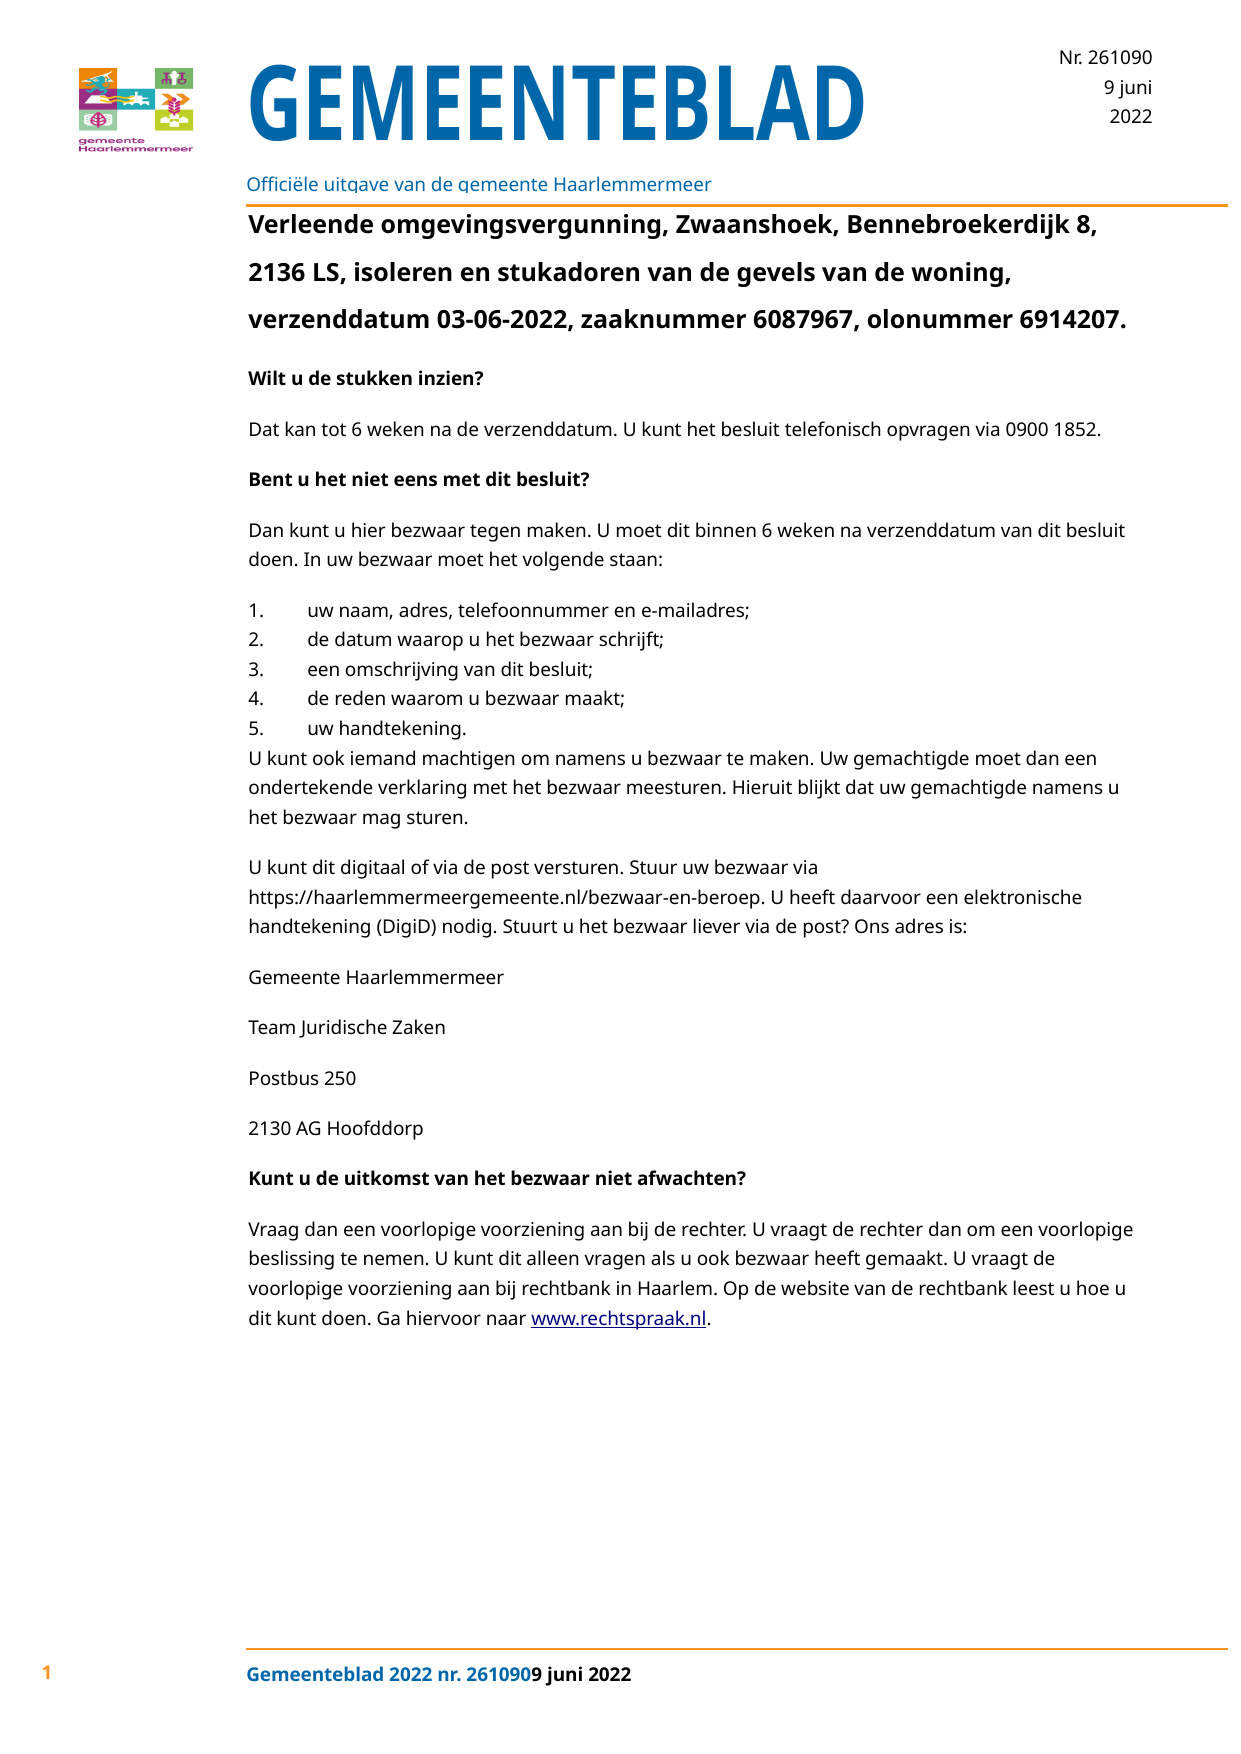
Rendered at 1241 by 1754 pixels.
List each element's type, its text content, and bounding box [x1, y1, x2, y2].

picture [41, 47, 231, 172]
list uw handtekening. [248, 715, 1152, 741]
text Postbus 250 [248, 1065, 1152, 1090]
list de reden waarom u bezwaar maakt; [248, 686, 1152, 711]
text Dat kan tot 6 weken na de verzenddatum. U kunt het besluit telefonisch opvragen via 0900 1852. [248, 416, 1152, 442]
text Bent u het niet eens met dit besluit? [248, 466, 1152, 492]
list de datum waarop u het bezwaar schrijft; [248, 626, 1152, 652]
text Kunt u de uitkomst van het bezwaar niet afwachten? [248, 1166, 1152, 1191]
list een omschrijving van dit besluit; [248, 656, 1152, 682]
text Team Juridische Zaken [248, 1014, 1152, 1040]
text U kunt dit digitaal of via de post versturen. Stuur uw bezwaar via https://haarlemmermeergemeente.nl/bezwaar-en-beroep. U heeft daarvoor een elektronische handtekening (DigiD) nodig. Stuurt u het bezwaar liever via de post? Ons adres is: [248, 854, 1152, 939]
text 2130 AG Hoofddorp [248, 1115, 1152, 1141]
list uw naam, adres, telefoonnummer en e-mailadres; [248, 597, 1152, 622]
text U kunt ook iemand machtigen om namens u bezwaar te maken. Uw gemachtigde moet dan een ondertekende verklaring met het bezwaar meesturen. Hieruit blijkt dat uw gemachtigde namens u het bezwaar mag sturen. [248, 745, 1152, 829]
text Gemeente Haarlemmermeer [248, 964, 1152, 989]
text Dan kunt u hier bezwaar tegen maken. U moet dit binnen 6 weken na verzenddatum van dit besluit doen. In uw bezwaar moet het volgende staan: [248, 517, 1152, 572]
text Verleende omgevingsvergunning, Zwaanshoek, Bennebroekerdijk 8, 2136 LS, isoleren en stukadoren van de gevels van de woning, verzenddatum 03-06-2022, zaaknummer 6087967, olonummer 6914207. [248, 207, 1152, 336]
text Vraag dan een voorlopige voorziening aan bij de rechter. U vraagt de rechter dan om een voorlopige beslissing te nemen. U kunt dit alleen vragen als u ook bezwaar heeft gemaakt. U vraagt de voorlopige voorziening aan bij rechtbank in Haarlem. Op de website van de rechtbank leest u hoe u dit kunt doen. Ga hiervoor naar www.rechtspraak.nl. [248, 1216, 1152, 1330]
text Wilt u de stukken inzien? [248, 366, 1152, 391]
